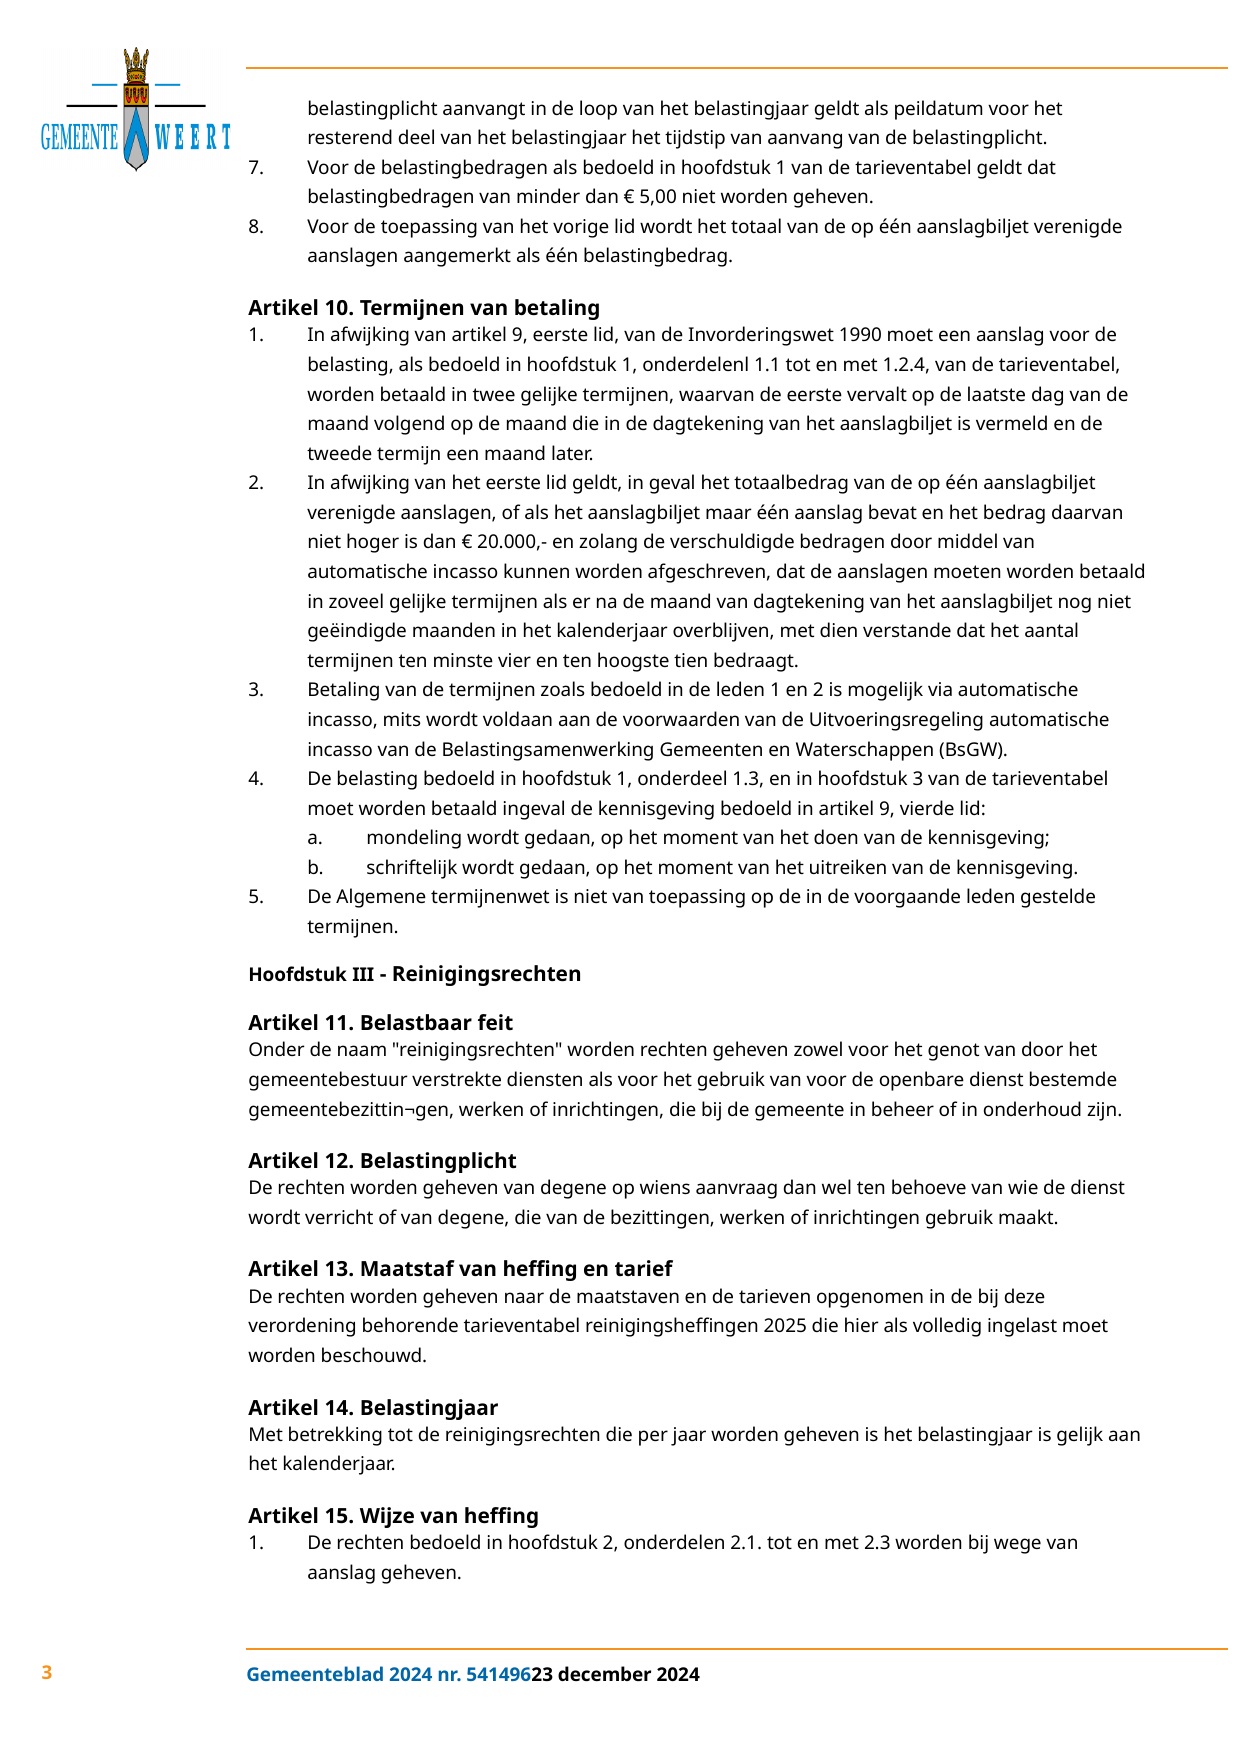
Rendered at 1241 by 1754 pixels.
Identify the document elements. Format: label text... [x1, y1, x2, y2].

list De rechten bedoeld in hoofdstuk 2, onderdelen 2.1. tot en met 2.3 worden bij wege van aanslag geheven. [248, 1529, 1152, 1585]
text Hoofdstuk III - Reinigingsrechten [248, 959, 1152, 987]
text Artikel 10. Termijnen van betaling [248, 293, 1152, 322]
text Artikel 11. Belastbaar feit [248, 1008, 1152, 1037]
text Onder de naam "reinigingsrechten" worden rechten geheven zowel voor het genot van door het gemeentebestuur verstrekte diensten als voor het gebruik van voor de openbare dienst bestemde gemeentebezittin¬gen, werken of inrichtingen, die bij de gemeente in beheer of in onderhoud zijn. [248, 1037, 1152, 1121]
list De Algemene termijnenwet is niet van toepassing op de in de voorgaande leden gestelde termijnen. [248, 884, 1152, 939]
list De belasting bedoeld in hoofdstuk 1, onderdeel 1.3, en in hoofdstuk 3 van de tarieventabel moet worden betaald ingeval de kennisgeving bedoeld in artikel 9, vierde lid: [248, 765, 1152, 821]
list In afwijking van artikel 9, eerste lid, van de Invorderingswet 1990 moet een aanslag voor de belasting, als bedoeld in hoofdstuk 1, onderdelenl 1.1 tot en met 1.2.4, van de tarieventabel, worden betaald in twee gelijke termijnen, waarvan de eerste vervalt op de laatste dag van de maand volgend op de maand die in de dagtekening van het aanslagbiljet is vermeld en de tweede termijn een maand later. [248, 322, 1152, 466]
text Artikel 14. Belastingjaar [248, 1393, 1152, 1421]
list Voor de belastingbedragen als bedoeld in hoofdstuk 1 van de tarieventabel geldt dat belastingbedragen van minder dan € 5,00 niet worden geheven. [248, 154, 1152, 209]
picture [41, 47, 231, 172]
list schriftelijk wordt gedaan, op het moment van het uitreiken van de kennisgeving. [307, 854, 1152, 880]
text Met betrekking tot de reinigingsrechten die per jaar worden geheven is het belastingjaar is gelijk aan het kalenderjaar. [248, 1421, 1152, 1476]
text De rechten worden geheven naar de maatstaven en de tarieven opgenomen in de bij deze verordening behorende tarieventabel reinigingsheffingen 2025 die hier als volledig ingelast moet worden beschouwd. [248, 1283, 1152, 1368]
list belastingplicht aanvangt in de loop van het belastingjaar geldt als peildatum voor het resterend deel van het belastingjaar het tijdstip van aanvang van de belastingplicht. [248, 95, 1152, 150]
list Voor de toepassing van het vorige lid wordt het totaal van de op één aanslagbiljet verenigde aanslagen aangemerkt als één belastingbedrag. [248, 213, 1152, 268]
list Betaling van de termijnen zoals bedoeld in de leden 1 en 2 is mogelijk via automatische incasso, mits wordt voldaan aan de voorwaarden van de Uitvoeringsregeling automatische incasso van de Belastingsamenwerking Gemeenten en Waterschappen (BsGW). [248, 677, 1152, 761]
list In afwijking van het eerste lid geldt, in geval het totaalbedrag van de op één aanslagbiljet verenigde aanslagen, of als het aanslagbiljet maar één aanslag bevat en het bedrag daarvan niet hoger is dan € 20.000,- en zolang de verschuldigde bedragen door middel van automatische incasso kunnen worden afgeschreven, dat de aanslagen moeten worden betaald in zoveel gelijke termijnen als er na de maand van dagtekening van het aanslagbiljet nog niet geëindigde maanden in het kalenderjaar overblijven, met dien verstande dat het aantal termijnen ten minste vier en ten hoogste tien bedraagt. [248, 469, 1152, 673]
text Artikel 15. Wijze van heffing [248, 1501, 1152, 1529]
text De rechten worden geheven van degene op wiens aanvraag dan wel ten behoeve van wie de dienst wordt verricht of van degene, die van de bezittingen, werken of inrichtingen gebruik maakt. [248, 1174, 1152, 1230]
text Artikel 13. Maatstaf van heffing en tarief [248, 1254, 1152, 1283]
text Artikel 12. Belastingplicht [248, 1146, 1152, 1174]
list mondeling wordt gedaan, op het moment van het doen van de kennisgeving; [307, 824, 1152, 850]
